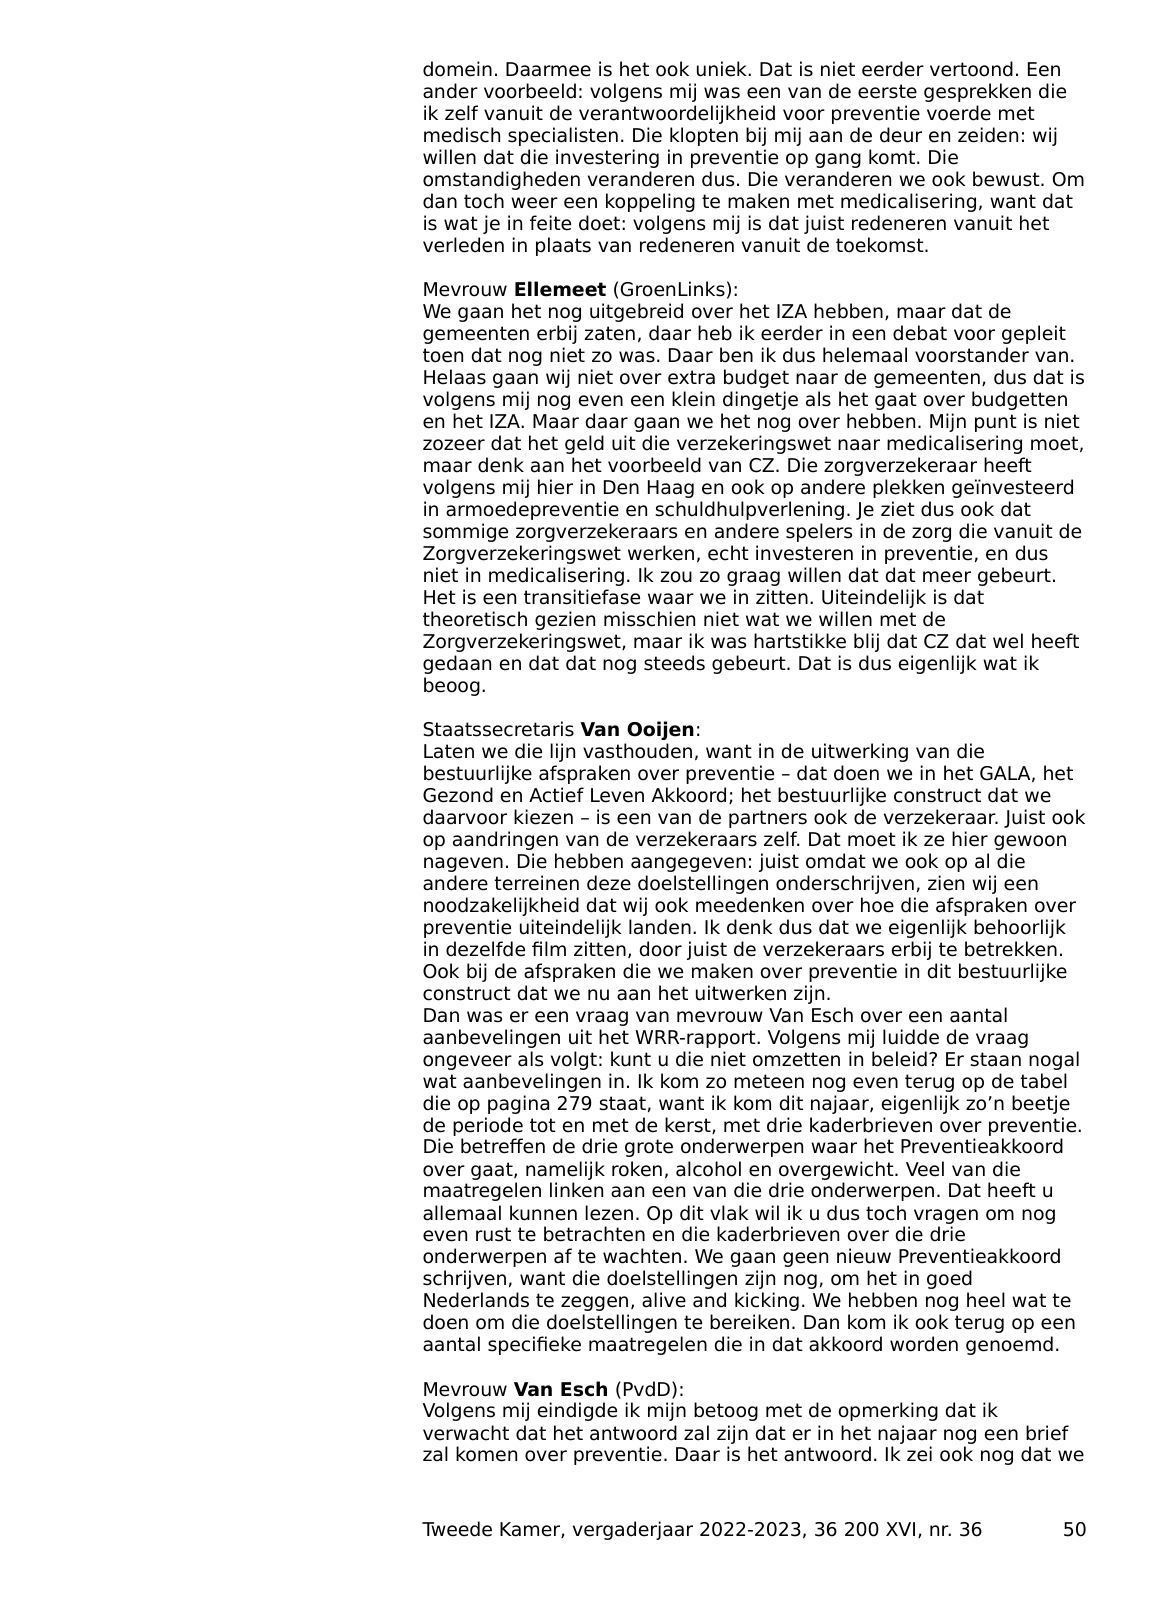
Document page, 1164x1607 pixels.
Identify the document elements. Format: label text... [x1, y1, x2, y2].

text domein. Daarmee is het ook uniek. Dat is niet eerder vertoond. Een ander voorbeeld: volgens mij was een van de eerste gesprekken die ik zelf vanuit de verantwoordelijkheid voor preventie voerde met medisch specialisten. Die klopten bij mij aan de deur en zeiden: wij willen dat die investering in preventie op gang komt. Die omstandigheden veranderen dus. Die veranderen we ook bewust. Om dan toch weer een koppeling te maken met medicalisering, want dat is wat je in feite doet: volgens mij is dat juist redeneren vanuit het verleden in plaats van redeneren vanuit de toekomst. [422, 59, 1087, 257]
text Laten we die lijn vasthouden, want in de uitwerking van die bestuurlijke afspraken over preventie – dat doen we in het GALA, het Gezond en Actief Leven Akkoord; het bestuurlijke construct dat we daarvoor kiezen – is een van de partners ook de verzekeraar. Juist ook op aandringen van de verzekeraars zelf. Dat moet ik ze hier gewoon nageven. Die hebben aangegeven: juist omdat we ook op al die andere terreinen deze doelstellingen onderschrijven, zien wij een noodzakelijkheid dat wij ook meedenken over hoe die afspraken over preventie uiteindelijk landen. Ik denk dus dat we eigenlijk behoorlijk in dezelfde film zitten, door juist de verzekeraars erbij te betrekken. Ook bij de afspraken die we maken over preventie in dit bestuurlijke construct dat we nu aan het uitwerken zijn. [422, 741, 1087, 1004]
text We gaan het nog uitgebreid over het IZA hebben, maar dat de gemeenten erbij zaten, daar heb ik eerder in een debat voor gepleit toen dat nog niet zo was. Daar ben ik dus helemaal voorstander van. Helaas gaan wij niet over extra budget naar de gemeenten, dus dat is volgens mij nog even een klein dingetje als het gaat over budgetten en het IZA. Maar daar gaan we het nog over hebben. Mijn punt is niet zozeer dat het geld uit die verzekeringswet naar medicalisering moet, maar denk aan het voorbeeld van CZ. Die zorgverzekeraar heeft volgens mij hier in Den Haag en ook op andere plekken geïnvesteerd in armoedepreventie en schuldhulpverlening. Je ziet dus ook dat sommige zorgverzekeraars en andere spelers in de zorg die vanuit de Zorgverzekeringswet werken, echt investeren in preventie, en dus niet in medicalisering. Ik zou zo graag willen dat dat meer gebeurt. Het is een transitiefase waar we in zitten. Uiteindelijk is dat theoretisch gezien misschien niet wat we willen met de Zorgverzekeringswet, maar ik was hartstikke blij dat CZ dat wel heeft gedaan en dat dat nog steeds gebeurt. Dat is dus eigenlijk wat ik beoog. [422, 301, 1087, 697]
text Staatssecretaris Van Ooijen: [422, 719, 1087, 741]
text Volgens mij eindigde ik mijn betoog met de opmerking dat ik verwacht dat het antwoord zal zijn dat er in het najaar nog een brief zal komen over preventie. Daar is het antwoord. Ik zei ook nog dat we [422, 1400, 1087, 1466]
text Mevrouw Van Esch (PvdD): [422, 1378, 1087, 1400]
text Dan was er een vraag van mevrouw Van Esch over een aantal aanbevelingen uit het WRR-rapport. Volgens mij luidde de vraag ongeveer als volgt: kunt u die niet omzetten in beleid? Er staan nogal wat aanbevelingen in. Ik kom zo meteen nog even terug op de tabel die op pagina 279 staat, want ik kom dit najaar, eigenlijk zo’n beetje de periode tot en met de kerst, met drie kaderbrieven over preventie. Die betreffen de drie grote onderwerpen waar het Preventieakkoord over gaat, namelijk roken, alcohol en overgewicht. Veel van die maatregelen linken aan een van die drie onderwerpen. Dat heeft u allemaal kunnen lezen. Op dit vlak wil ik u dus toch vragen om nog even rust te betrachten en die kaderbrieven over die drie onderwerpen af te wachten. We gaan geen nieuw Preventieakkoord schrijven, want die doelstellingen zijn nog, om het in goed Nederlands te zeggen, alive and kicking. We hebben nog heel wat te doen om die doelstellingen te bereiken. Dan kom ik ook terug op een aantal specifieke maatregelen die in dat akkoord worden genoemd. [422, 1004, 1087, 1356]
text Mevrouw Ellemeet (GroenLinks): [422, 279, 1087, 301]
